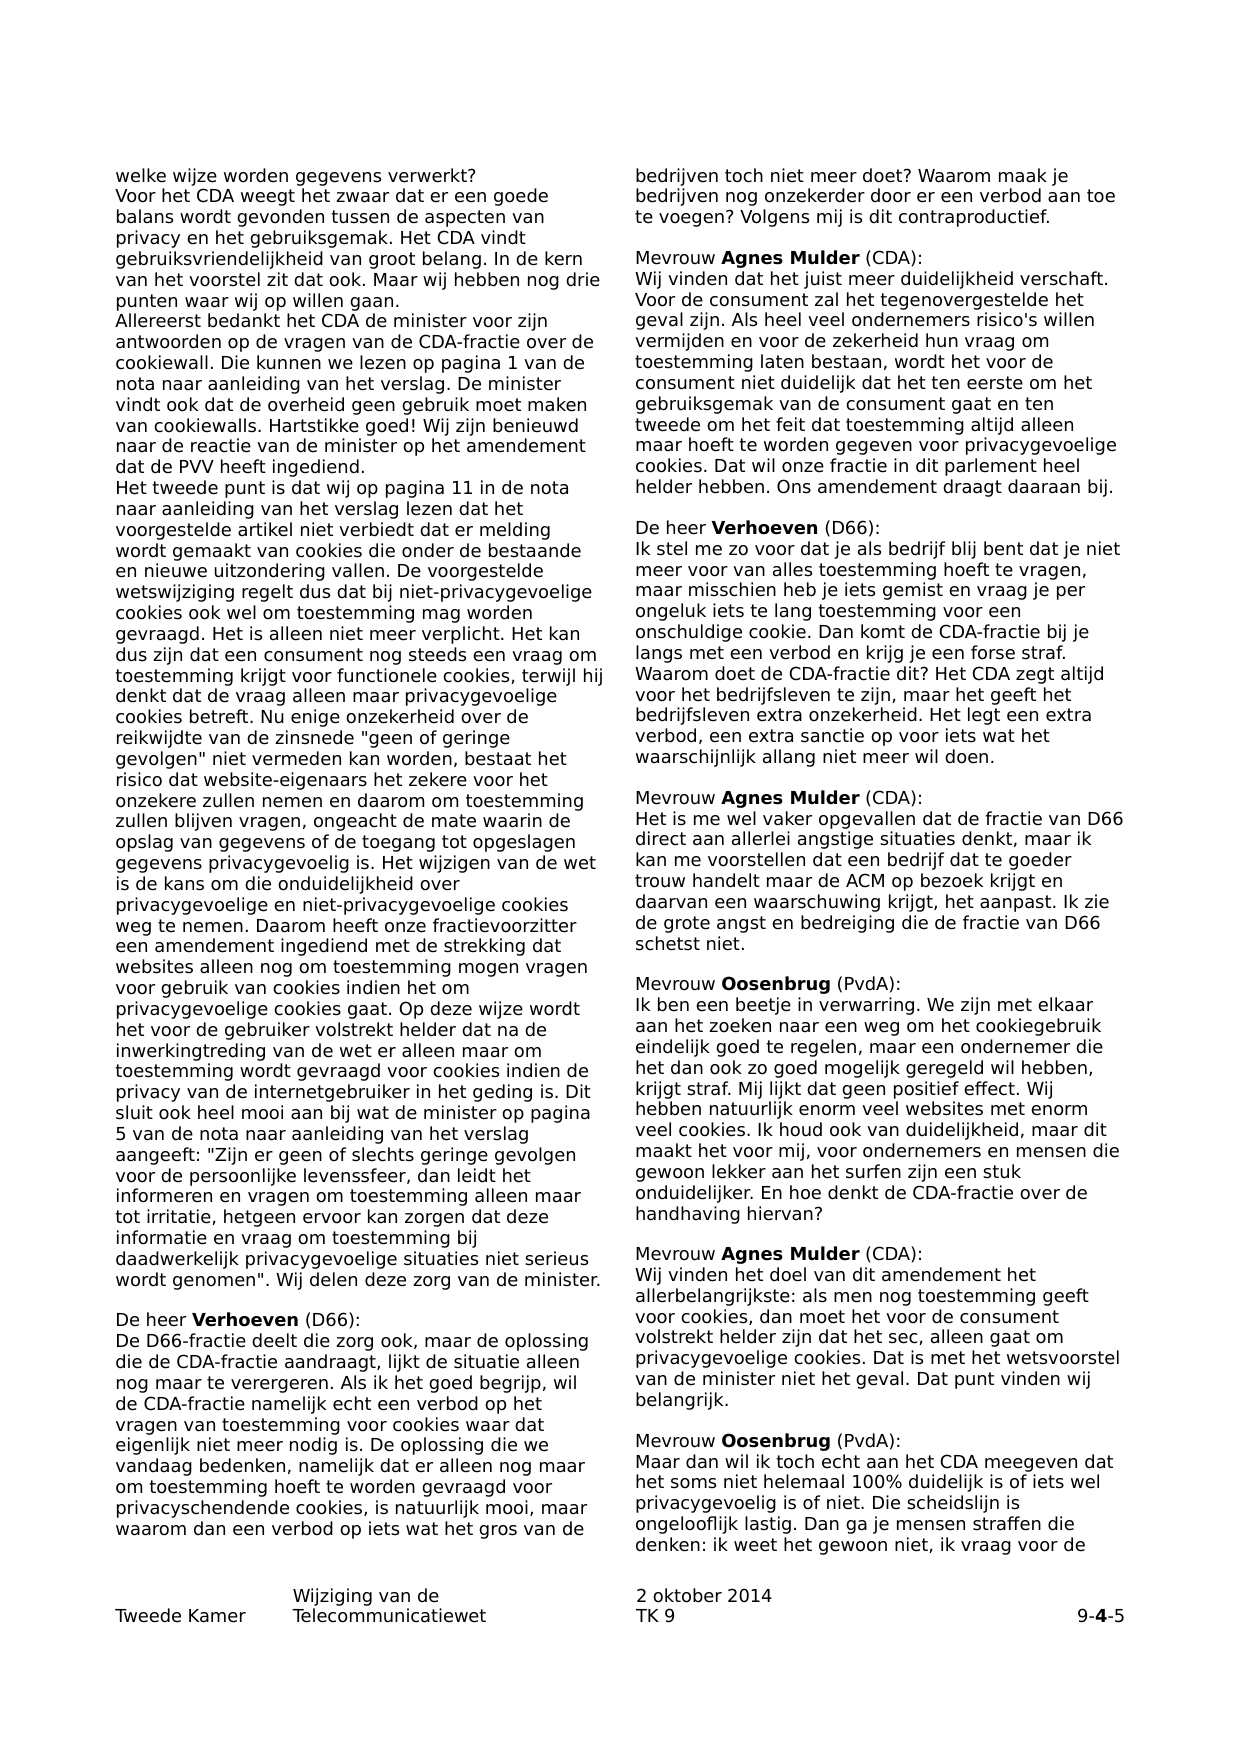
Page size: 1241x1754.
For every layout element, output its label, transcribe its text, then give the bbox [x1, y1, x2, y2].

text Voor het CDA weegt het zwaar dat er een goede balans wordt gevonden tussen de aspecten van privacy en het gebruiksgemak. Het CDA vindt gebruiksvriendelijkheid van groot belang. In de kern van het voorstel zit dat ook. Maar wij hebben nog drie punten waar wij op willen gaan. [115, 186, 605, 311]
text De D66-fractie deelt die zorg ook, maar de oplossing die de CDA-fractie aandraagt, lijkt de situatie alleen nog maar te verergeren. Als ik het goed begrijp, wil de CDA-fractie namelijk echt een verbod op het vragen van toestemming voor cookies waar dat eigenlijk niet meer nodig is. De oplossing die we vandaag bedenken, namelijk dat er alleen nog maar om toestemming hoeft te worden gevraagd voor privacyschendende cookies, is natuurlijk mooi, maar waarom dan een verbod op iets wat het gros van de [115, 1331, 605, 1539]
text Mevrouw Oosenbrug (PvdA): [635, 1431, 1125, 1451]
text Mevrouw Oosenbrug (PvdA): [635, 974, 1125, 995]
text Wij vinden het doel van dit amendement het allerbelangrijkste: als men nog toestemming geeft voor cookies, dan moet het voor de consument volstrekt helder zijn dat het sec, alleen gaat om privacygevoelige cookies. Dat is met het wetsvoorstel van de minister niet het geval. Dat punt vinden wij belangrijk. [635, 1265, 1125, 1411]
text Allereerst bedankt het CDA de minister voor zijn antwoorden op de vragen van de CDA-fractie over de cookiewall. Die kunnen we lezen op pagina 1 van de nota naar aanleiding van het verslag. De minister vindt ook dat de overheid geen gebruik moet maken van cookiewalls. Hartstikke goed! Wij zijn benieuwd naar de reactie van de minister op het amendement dat de PVV heeft ingediend. [115, 311, 605, 478]
text Het is me wel vaker opgevallen dat de fractie van D66 direct aan allerlei angstige situaties denkt, maar ik kan me voorstellen dat een bedrijf dat te goeder trouw handelt maar de ACM op bezoek krijgt en daarvan een waarschuwing krijgt, het aanpast. Ik zie de grote angst en bedreiging die de fractie van D66 schetst niet. [635, 808, 1125, 954]
text Mevrouw Agnes Mulder (CDA): [635, 1244, 1125, 1265]
text welke wijze worden gegevens verwerkt? [115, 165, 605, 186]
text De heer Verhoeven (D66): [115, 1310, 605, 1331]
text Mevrouw Agnes Mulder (CDA): [635, 248, 1125, 268]
text Ik ben een beetje in verwarring. We zijn met elkaar aan het zoeken naar een weg om het cookiegebruik eindelijk goed te regelen, maar een ondernemer die het dan ook zo goed mogelijk geregeld wil hebben, krijgt straf. Mij lijkt dat geen positief effect. Wij hebben natuurlijk enorm veel websites met enorm veel cookies. Ik houd ook van duidelijkheid, maar dit maakt het voor mij, voor ondernemers en mensen die gewoon lekker aan het surfen zijn een stuk onduidelijker. En hoe denkt de CDA-fractie over de handhaving hiervan? [635, 995, 1125, 1224]
text Maar dan wil ik toch echt aan het CDA meegeven dat het soms niet helemaal 100% duidelijk is of iets wel privacygevoelig is of niet. Die scheidslijn is ongelooflijk lastig. Dan ga je mensen straffen die denken: ik weet het gewoon niet, ik vraag voor de [635, 1451, 1125, 1556]
text Het tweede punt is dat wij op pagina 11 in de nota naar aanleiding van het verslag lezen dat het voorgestelde artikel niet verbiedt dat er melding wordt gemaakt van cookies die onder de bestaande en nieuwe uitzondering vallen. De voorgestelde wetswijziging regelt dus dat bij niet-privacygevoelige cookies ook wel om toestemming mag worden gevraagd. Het is alleen niet meer verplicht. Het kan dus zijn dat een consument nog steeds een vraag om toestemming krijgt voor functionele cookies, terwijl hij denkt dat de vraag alleen maar privacygevoelige cookies betreft. Nu enige onzekerheid over de reikwijdte van de zinsnede "geen of geringe gevolgen" niet vermeden kan worden, bestaat het risico dat website-eigenaars het zekere voor het onzekere zullen nemen en daarom om toestemming zullen blijven vragen, ongeacht de mate waarin de opslag van gegevens of de toegang tot opgeslagen gegevens privacygevoelig is. Het wijzigen van de wet is de kans om die onduidelijkheid over privacygevoelige en niet-privacygevoelige cookies weg te nemen. Daarom heeft onze fractievoorzitter een amendement ingediend met de strekking dat websites alleen nog om toestemming mogen vragen voor gebruik van cookies indien het om privacygevoelige cookies gaat. Op deze wijze wordt het voor de gebruiker volstrekt helder dat na de inwerkingtreding van de wet er alleen maar om toestemming wordt gevraagd voor cookies indien de privacy van de internetgebruiker in het geding is. Dit sluit ook heel mooi aan bij wat de minister op pagina 5 van de nota naar aanleiding van het verslag aangeeft: "Zijn er geen of slechts geringe gevolgen voor de persoonlijke levenssfeer, dan leidt het informeren en vragen om toestemming alleen maar tot irritatie, hetgeen ervoor kan zorgen dat deze informatie en vraag om toestemming bij daadwerkelijk privacygevoelige situaties niet serieus wordt genomen". Wij delen deze zorg van de minister. [115, 478, 605, 1290]
text De heer Verhoeven (D66): [635, 518, 1125, 538]
text Wij vinden dat het juist meer duidelijkheid verschaft. Voor de consument zal het tegenovergestelde het geval zijn. Als heel veel ondernemers risico's willen vermijden en voor de zekerheid hun vraag om toestemming laten bestaan, wordt het voor de consument niet duidelijk dat het ten eerste om het gebruiksgemak van de consument gaat en ten tweede om het feit dat toestemming altijd alleen maar hoeft te worden gegeven voor privacygevoelige cookies. Dat wil onze fractie in dit parlement heel helder hebben. Ons amendement draagt daaraan bij. [635, 268, 1125, 498]
text Mevrouw Agnes Mulder (CDA): [635, 788, 1125, 808]
text Ik stel me zo voor dat je als bedrijf blij bent dat je niet meer voor van alles toestemming hoeft te vragen, maar misschien heb je iets gemist en vraag je per ongeluk iets te lang toestemming voor een onschuldige cookie. Dan komt de CDA-fractie bij je langs met een verbod en krijg je een forse straf. Waarom doet de CDA-fractie dit? Het CDA zegt altijd voor het bedrijfsleven te zijn, maar het geeft het bedrijfsleven extra onzekerheid. Het legt een extra verbod, een extra sanctie op voor iets wat het waarschijnlijk allang niet meer wil doen. [635, 538, 1125, 768]
text bedrijven toch niet meer doet? Waarom maak je bedrijven nog onzekerder door er een verbod aan toe te voegen? Volgens mij is dit contraproductief. [635, 165, 1125, 228]
